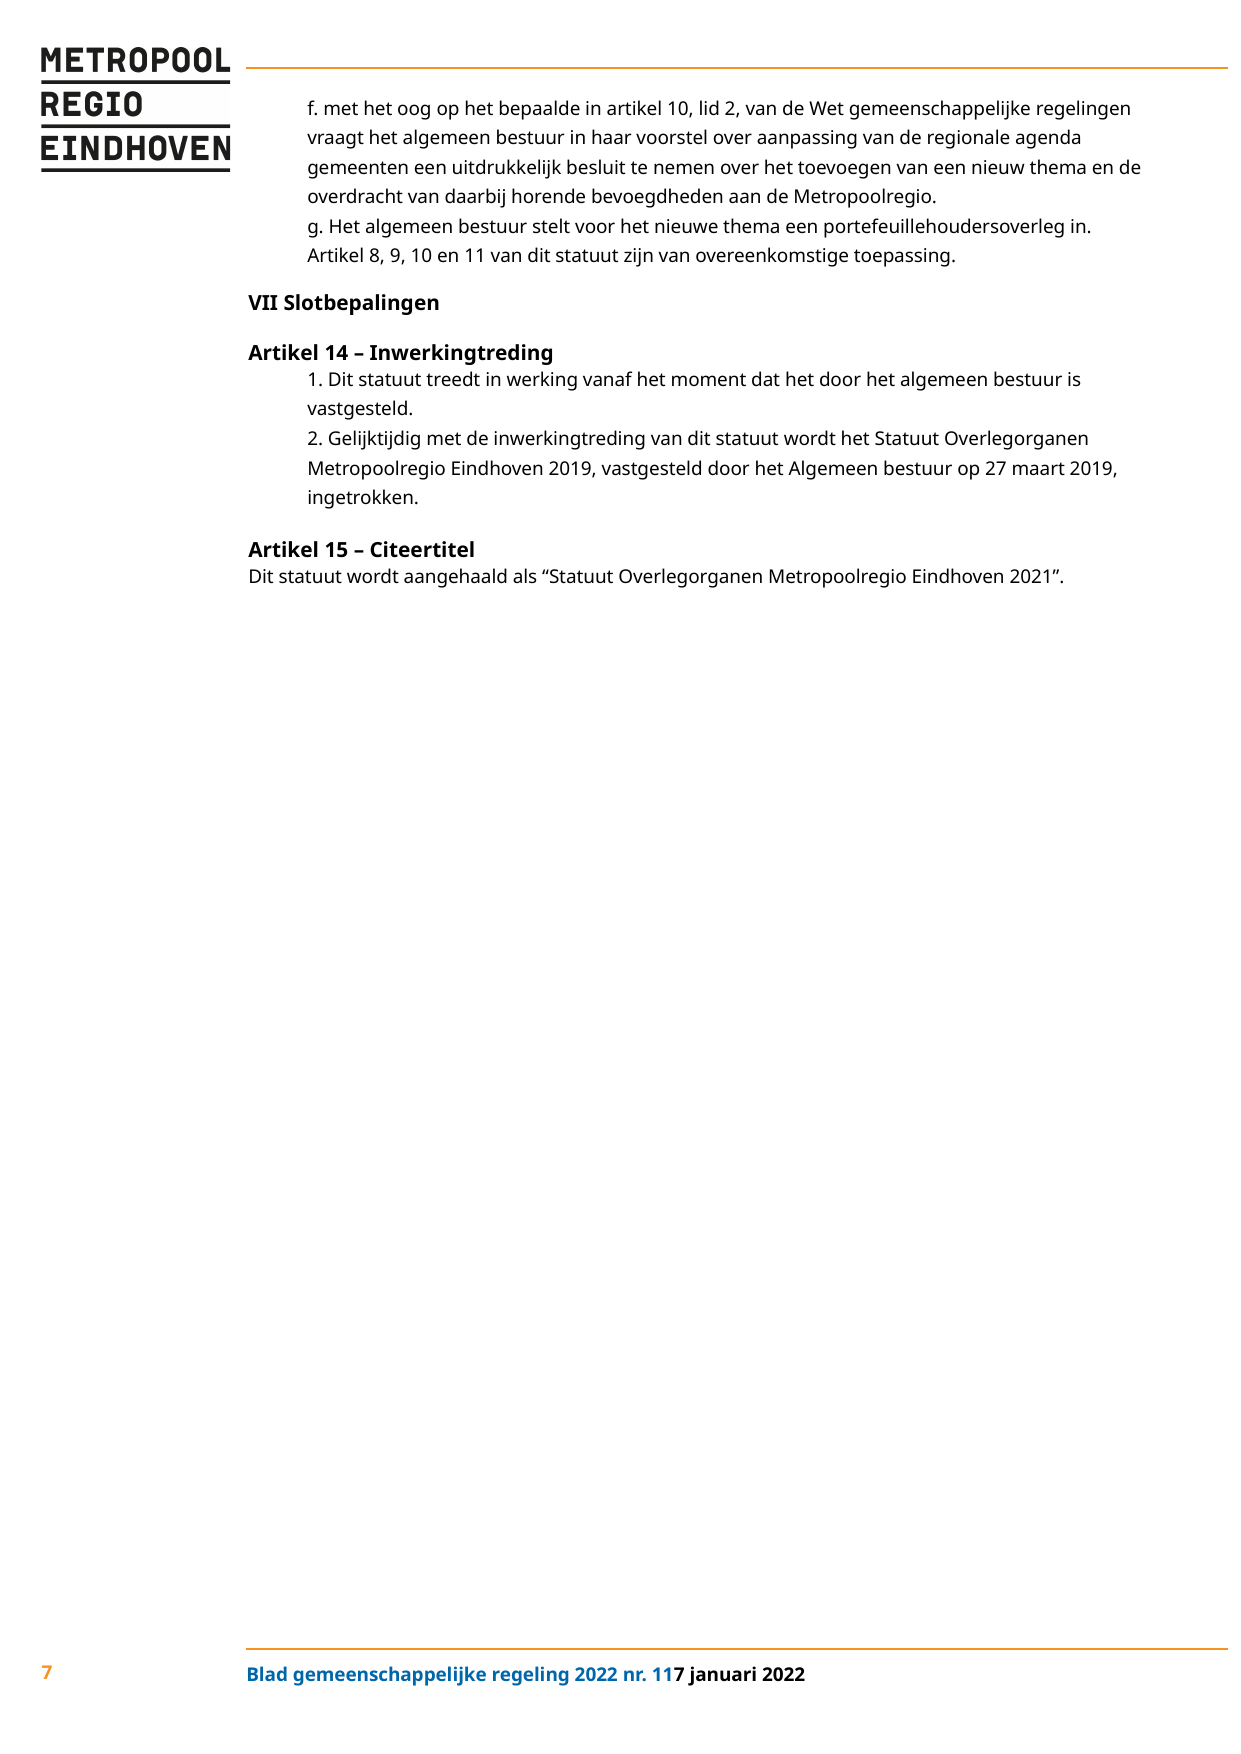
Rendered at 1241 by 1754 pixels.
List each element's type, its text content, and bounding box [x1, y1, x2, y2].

list g. Het algemeen bestuur stelt voor het nieuwe thema een portefeuillehoudersoverleg in. Artikel 8, 9, 10 en 11 van dit statuut zijn van overeenkomstige toepassing. [248, 213, 1152, 268]
text Dit statuut wordt aangehaald als “Statuut Overlegorganen Metropoolregio Eindhoven 2021”. [248, 563, 1152, 589]
list f. met het oog op het bepaalde in artikel 10, lid 2, van de Wet gemeenschappelijke regelingen vraagt het algemeen bestuur in haar voorstel over aanpassing van de regionale agenda gemeenten een uitdrukkelijk besluit te nemen over het toevoegen van een nieuw thema en de overdracht van daarbij horende bevoegdheden aan de Metropoolregio. [248, 95, 1152, 209]
list 2. Gelijktijdig met de inwerkingtreding van dit statuut wordt het Statuut Overlegorganen Metropoolregio Eindhoven 2019, vastgesteld door het Algemeen bestuur op 27 maart 2019, ingetrokken. [248, 425, 1152, 510]
list 1. Dit statuut treedt in werking vanaf het moment dat het door het algemeen bestuur is vastgesteld. [248, 366, 1152, 421]
text Artikel 14 – Inwerkingtreding [248, 338, 1152, 366]
text VII Slotbepalingen [248, 288, 1152, 317]
text Artikel 15 – Citeertitel [248, 535, 1152, 563]
picture [41, 47, 231, 172]
